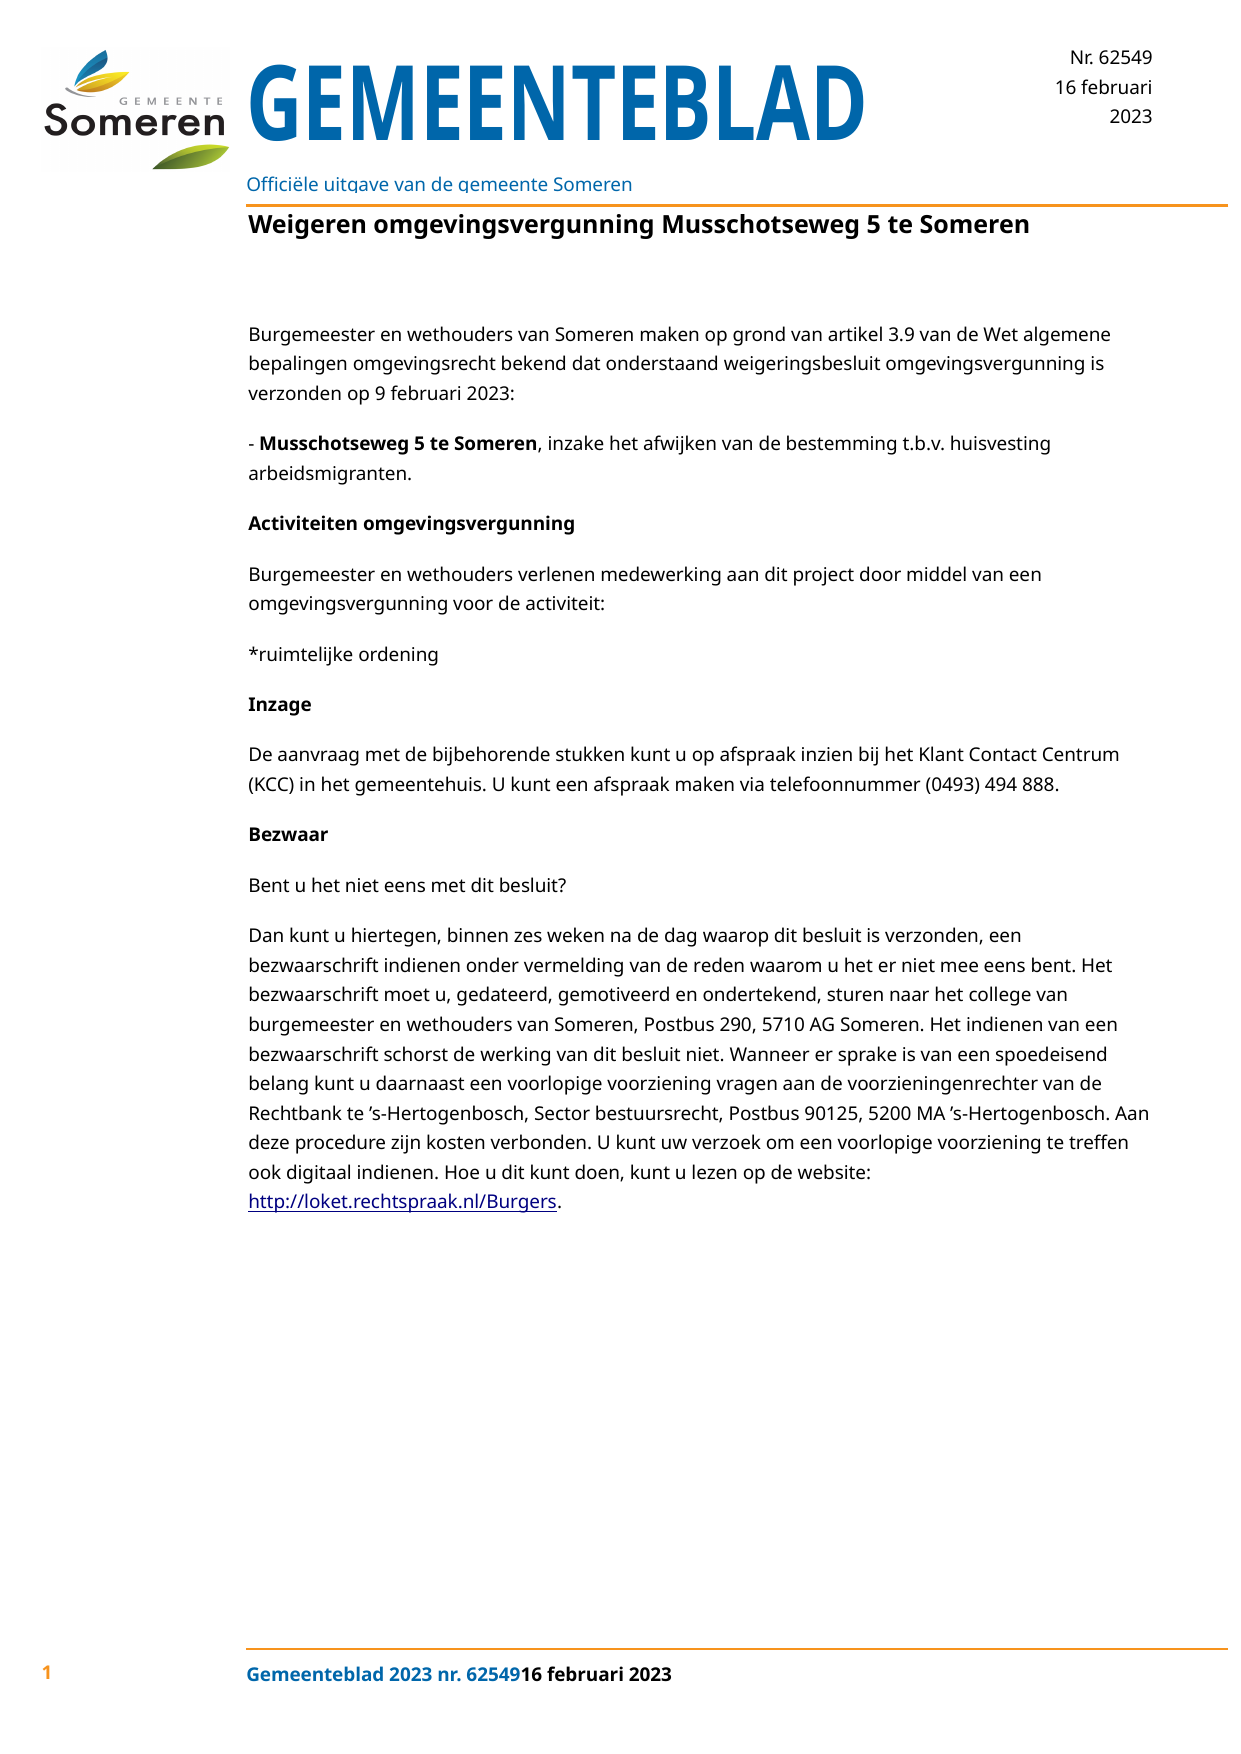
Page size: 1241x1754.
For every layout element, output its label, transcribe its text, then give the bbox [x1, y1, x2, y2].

picture [41, 47, 231, 172]
text Inzage [248, 691, 1152, 717]
text Burgemeester en wethouders verlenen medewerking aan dit project door middel van een omgevingsvergunning voor de activiteit: [248, 561, 1152, 616]
text Dan kunt u hiertegen, binnen zes weken na de dag waarop dit besluit is verzonden, een bezwaarschrift indienen onder vermelding van de reden waarom u het er niet mee eens bent. Het bezwaarschrift moet u, gedateerd, gemotiveerd en ondertekend, sturen naar het college van burgemeester en wethouders van Someren, Postbus 290, 5710 AG Someren. Het indienen van een bezwaarschrift schorst de werking van dit besluit niet. Wanneer er sprake is van een spoedeisend belang kunt u daarnaast een voorlopige voorziening vragen aan de voorzieningenrechter van de Rechtbank te ’s-Hertogenbosch, Sector bestuursrecht, Postbus 90125, 5200 MA ’s-Hertogenbosch. Aan deze procedure zijn kosten verbonden. U kunt uw verzoek om een voorlopige voorziening te treffen ook digitaal indienen. Hoe u dit kunt doen, kunt u lezen op de website: http://loket.rechtspraak.nl/Burgers. [248, 922, 1152, 1214]
text - Musschotseweg 5 te Someren, inzake het afwijken van de bestemming t.b.v. huisvesting arbeidsmigranten. [248, 430, 1152, 486]
text Bezwaar [248, 822, 1152, 847]
text De aanvraag met de bijbehorende stukken kunt u op afspraak inzien bij het Klant Contact Centrum (KCC) in het gemeentehuis. U kunt een afspraak maken via telefoonnummer (0493) 494 888. [248, 742, 1152, 797]
text Weigeren omgevingsvergunning Musschotseweg 5 te Someren [248, 207, 1152, 241]
text Activiteiten omgevingsvergunning [248, 510, 1152, 536]
text Burgemeester en wethouders van Someren maken op grond van artikel 3.9 van de Wet algemene bepalingen omgevingsrecht bekend dat onderstaand weigeringsbesluit omgevingsvergunning is verzonden op 9 februari 2023: [248, 321, 1152, 406]
text *ruimtelijke ordening [248, 641, 1152, 666]
text Bent u het niet eens met dit besluit? [248, 872, 1152, 898]
